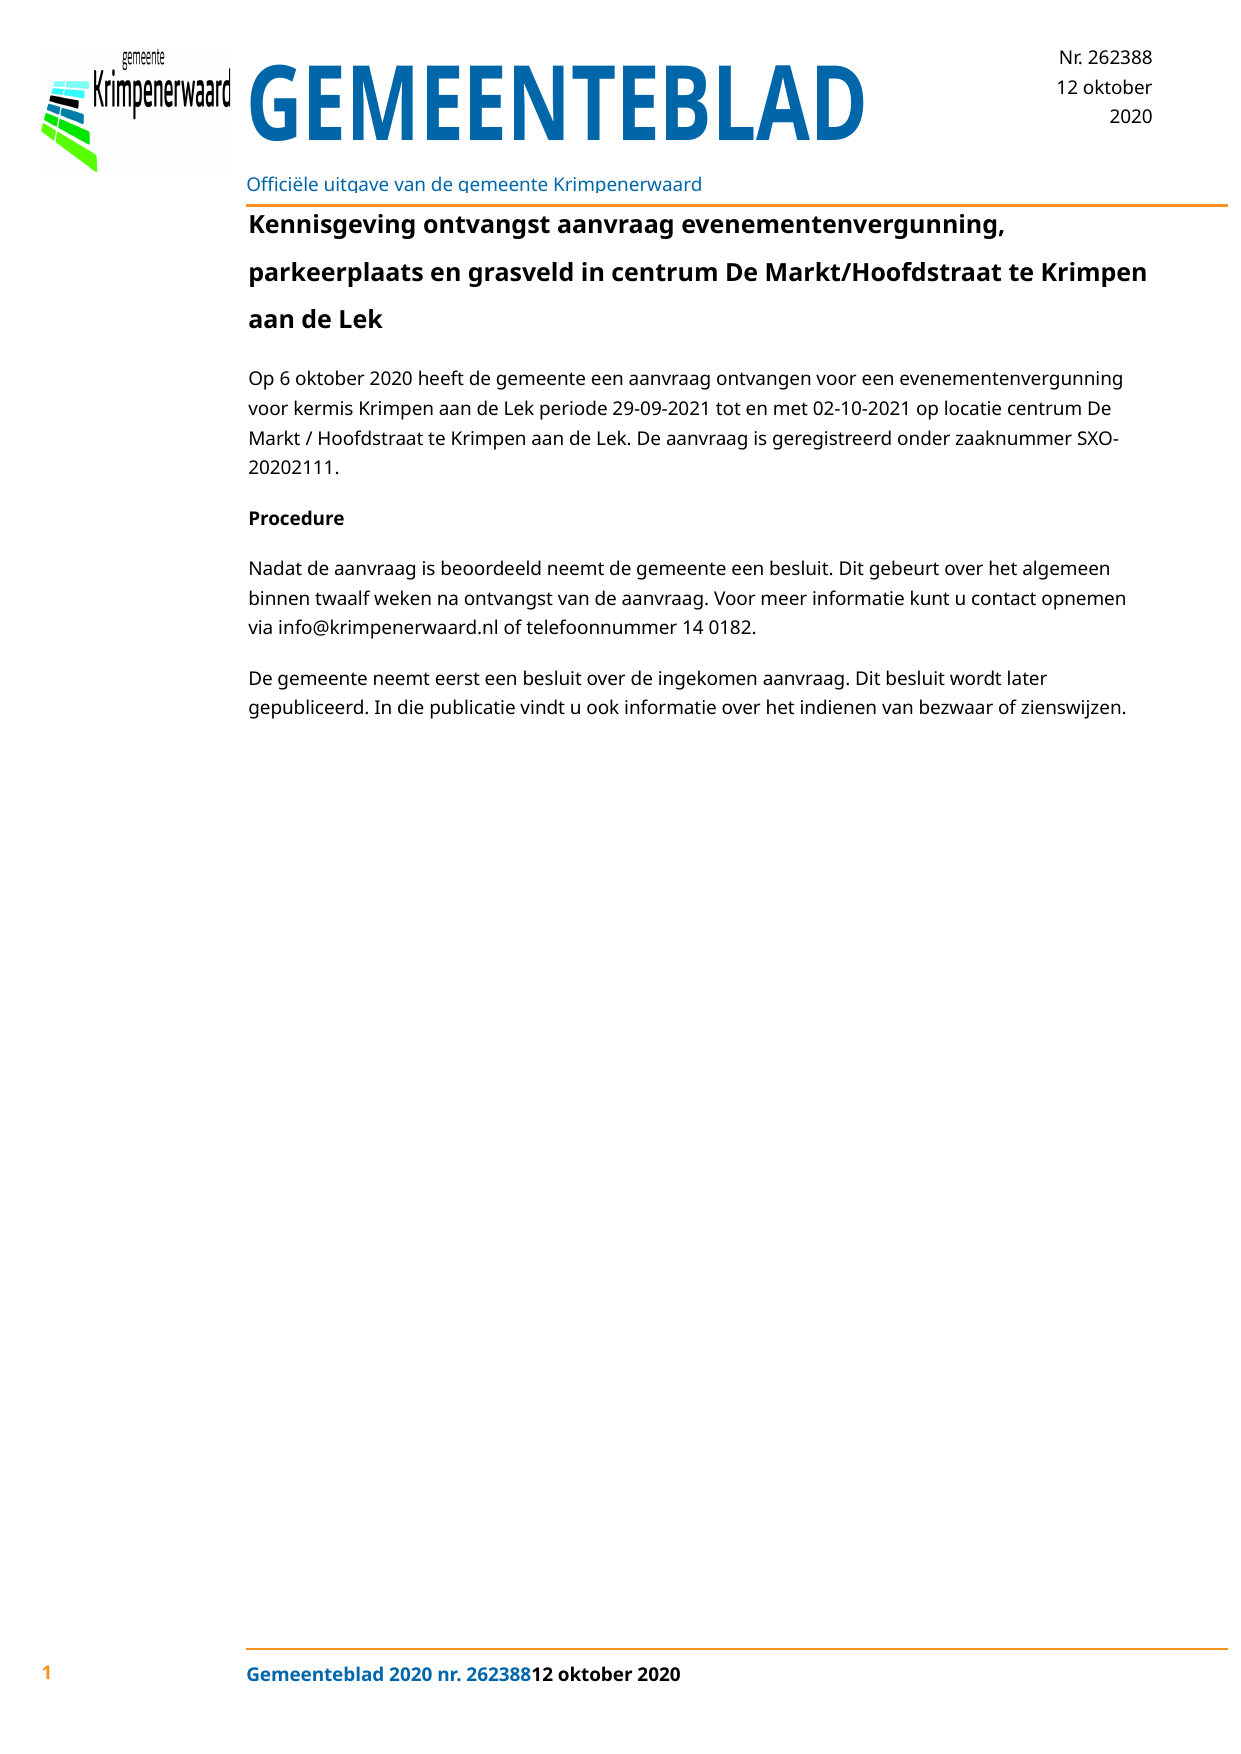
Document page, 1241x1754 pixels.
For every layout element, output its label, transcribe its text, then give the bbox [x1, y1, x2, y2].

text Kennisgeving ontvangst aanvraag evenementenvergunning, parkeerplaats en grasveld in centrum De Markt/Hoofdstraat te Krimpen aan de Lek [248, 207, 1152, 336]
text De gemeente neemt eerst een besluit over de ingekomen aanvraag. Dit besluit wordt later gepubliceerd. In die publicatie vindt u ook informatie over het indienen van bezwaar of zienswijzen. [248, 665, 1152, 720]
text Procedure [248, 505, 1152, 530]
text Nadat de aanvraag is beoordeeld neemt de gemeente een besluit. Dit gebeurt over het algemeen binnen twaalf weken na ontvangst van de aanvraag. Voor meer informatie kunt u contact opnemen via info@krimpenerwaard.nl of telefoonnummer 14 0182. [248, 555, 1152, 640]
picture [41, 47, 231, 172]
text Op 6 oktober 2020 heeft de gemeente een aanvraag ontvangen voor een evenementenvergunning voor kermis Krimpen aan de Lek periode 29-09-2021 tot en met 02-10-2021 op locatie centrum De Markt / Hoofdstraat te Krimpen aan de Lek. De aanvraag is geregistreerd onder zaaknummer SXO-20202111. [248, 366, 1152, 480]
